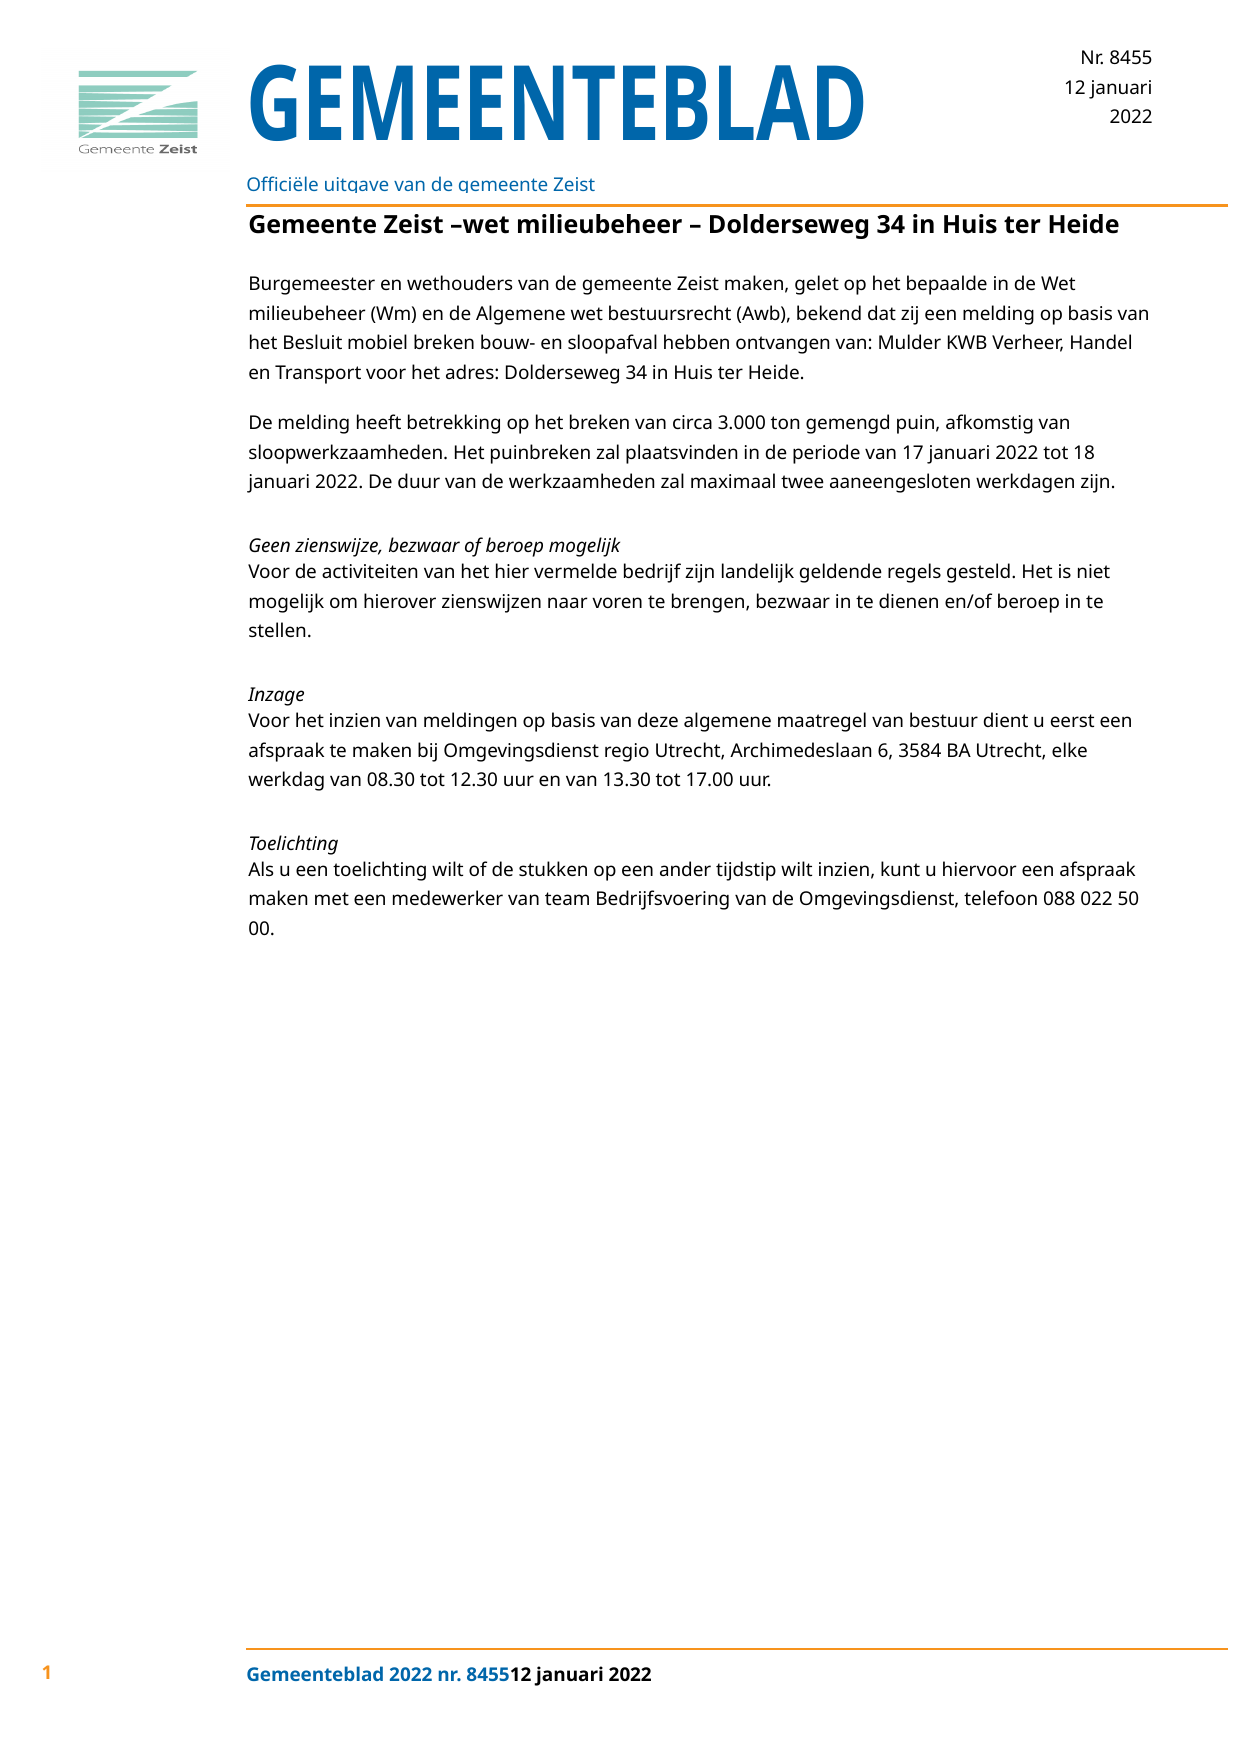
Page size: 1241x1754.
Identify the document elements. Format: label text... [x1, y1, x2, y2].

text Voor de activiteiten van het hier vermelde bedrijf zijn landelijk geldende regels gesteld. Het is niet mogelijk om hierover zienswijzen naar voren te brengen, bezwaar in te dienen en/of beroep in te stellen. [248, 558, 1152, 643]
text De melding heeft betrekking op het breken van circa 3.000 ton gemengd puin, afkomstig van sloopwerkzaamheden. Het puinbreken zal plaatsvinden in de periode van 17 januari 2022 tot 18 januari 2022. De duur van de werkzaamheden zal maximaal twee aaneengesloten werkdagen zijn. [248, 409, 1152, 494]
picture [41, 47, 231, 172]
text Burgemeester en wethouders van de gemeente Zeist maken, gelet op het bepaalde in de Wet milieubeheer (Wm) en de Algemene wet bestuursrecht (Awb), bekend dat zij een melding op basis van het Besluit mobiel breken bouw- en sloopafval hebben ontvangen van: Mulder KWB Verheer, Handel en Transport voor het adres: Dolderseweg 34 in Huis ter Heide. [248, 270, 1152, 385]
text Inzage [248, 681, 1152, 707]
text Toelichting [248, 830, 1152, 856]
text Als u een toelichting wilt of de stukken op een ander tijdstip wilt inzien, kunt u hiervoor een afspraak maken met een medewerker van team Bedrijfsvoering van de Omgevingsdienst, telefoon 088 022 50 00. [248, 856, 1152, 941]
text Gemeente Zeist –wet milieubeheer – Dolderseweg 34 in Huis ter Heide [248, 207, 1152, 241]
text Voor het inzien van meldingen op basis van deze algemene maatregel van bestuur dient u eerst een afspraak te maken bij Omgevingsdienst regio Utrecht, Archimedeslaan 6, 3584 BA Utrecht, elke werkdag van 08.30 tot 12.30 uur en van 13.30 tot 17.00 uur. [248, 707, 1152, 792]
text Geen zienswijze, bezwaar of beroep mogelijk [248, 533, 1152, 558]
